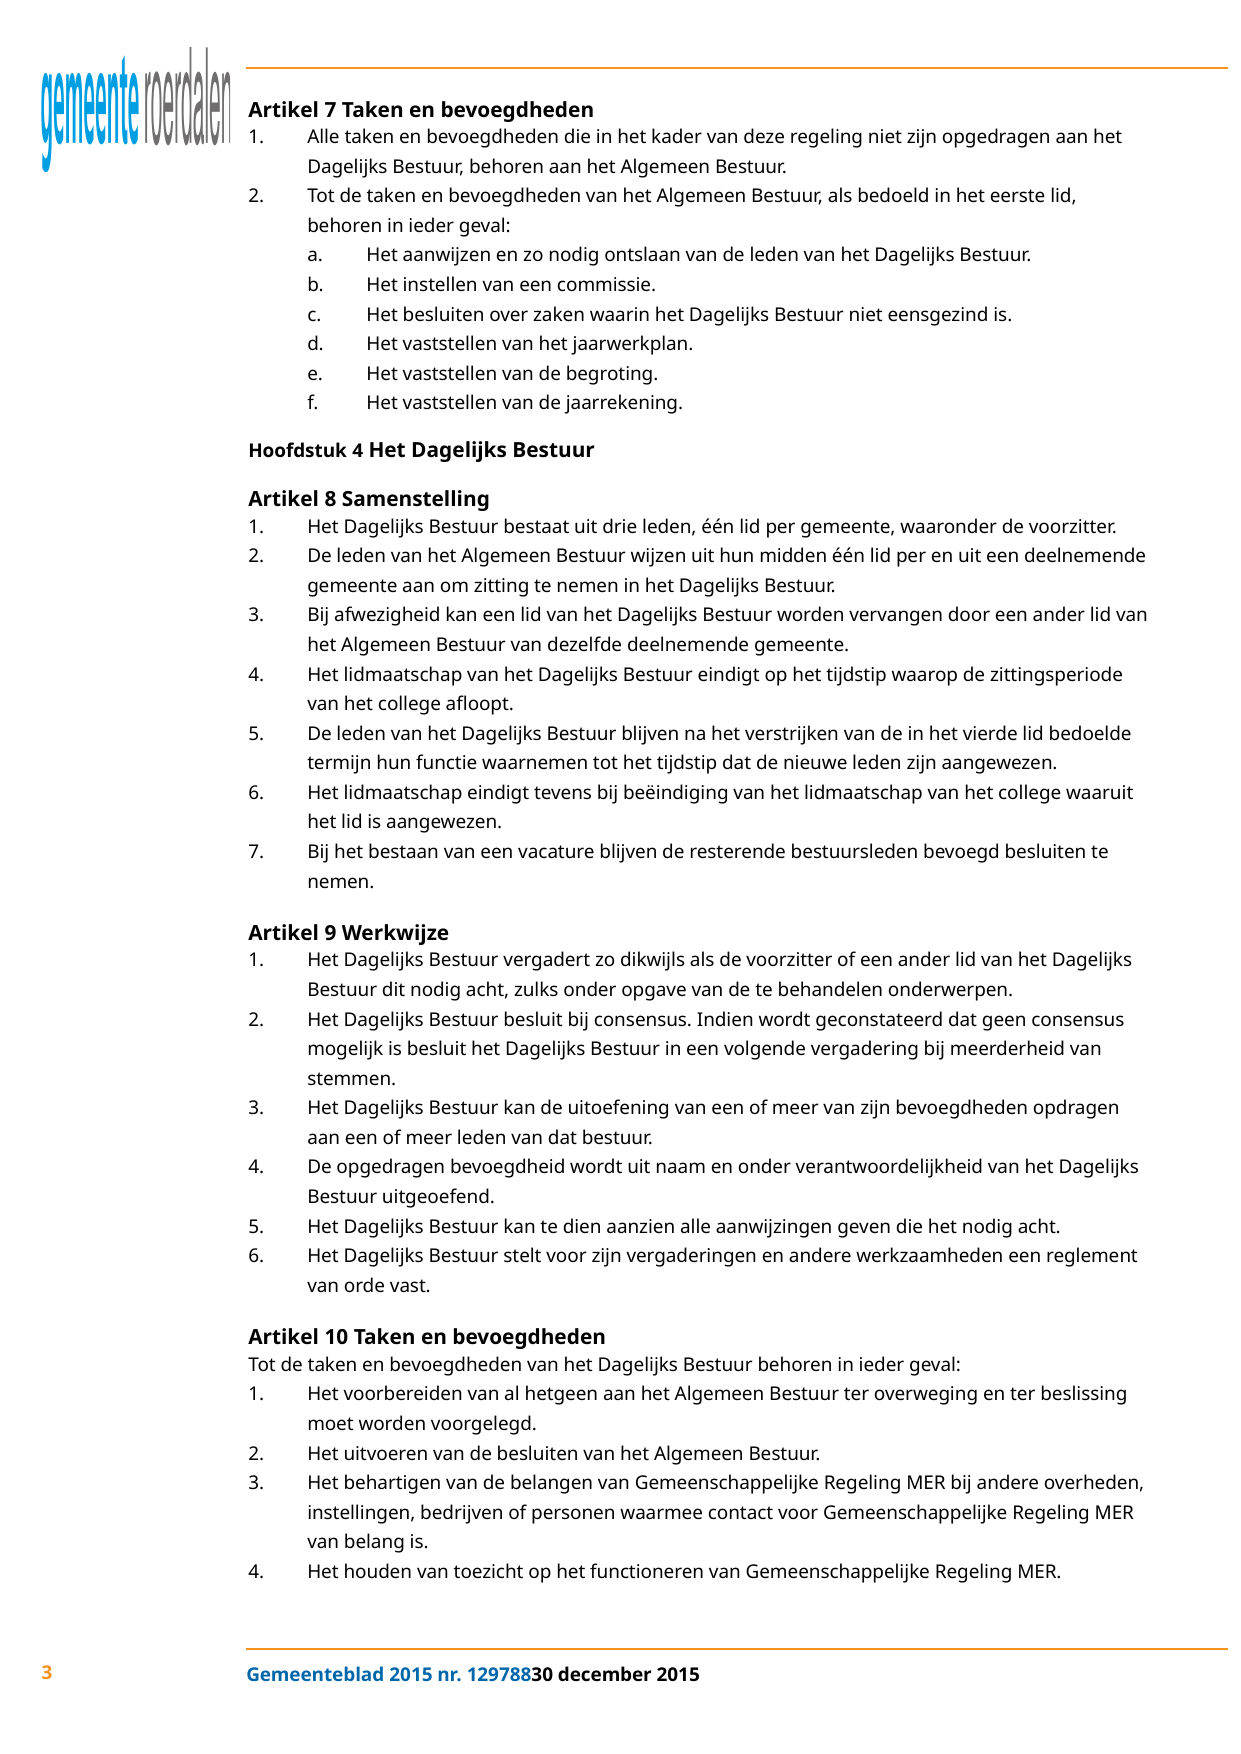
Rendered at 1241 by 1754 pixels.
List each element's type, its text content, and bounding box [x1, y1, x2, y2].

list Het aanwijzen en zo nodig ontslaan van de leden van het Dagelijks Bestuur. [307, 242, 1152, 267]
picture [41, 47, 231, 172]
list Het Dagelijks Bestuur stelt voor zijn vergaderingen en andere werkzaamheden een reglement van orde vast. [248, 1242, 1152, 1298]
list Het Dagelijks Bestuur kan de uitoefening van een of meer van zijn bevoegdheden opdragen aan een of meer leden van dat bestuur. [248, 1094, 1152, 1150]
list Het instellen van een commissie. [307, 271, 1152, 297]
list Het lidmaatschap van het Dagelijks Bestuur eindigt op het tijdstip waarop de zittingsperiode van het college afloopt. [248, 661, 1152, 716]
text Artikel 7 Taken en bevoegdheden [248, 95, 1152, 123]
list Het Dagelijks Bestuur bestaat uit drie leden, één lid per gemeente, waaronder de voorzitter. [248, 513, 1152, 538]
list Alle taken en bevoegdheden die in het kader van deze regeling niet zijn opgedragen aan het Dagelijks Bestuur, behoren aan het Algemeen Bestuur. [248, 123, 1152, 178]
list Bij het bestaan van een vacature blijven de resterende bestuursleden bevoegd besluiten te nemen. [248, 838, 1152, 893]
list Tot de taken en bevoegdheden van het Algemeen Bestuur, als bedoeld in het eerste lid, behoren in ieder geval: [248, 182, 1152, 238]
list Het uitvoeren van de besluiten van het Algemeen Bestuur. [248, 1440, 1152, 1465]
list Het voorbereiden van al hetgeen aan het Algemeen Bestuur ter overweging en ter beslissing moet worden voorgelegd. [248, 1381, 1152, 1436]
text Tot de taken en bevoegdheden van het Dagelijks Bestuur behoren in ieder geval: [248, 1351, 1152, 1377]
list Het besluiten over zaken waarin het Dagelijks Bestuur niet eensgezind is. [307, 301, 1152, 326]
list Het vaststellen van de begroting. [307, 360, 1152, 386]
text Artikel 8 Samenstelling [248, 484, 1152, 513]
list Het Dagelijks Bestuur vergadert zo dikwijls als de voorzitter of een ander lid van het Dagelijks Bestuur dit nodig acht, zulks onder opgave van de te behandelen onderwerpen. [248, 947, 1152, 1002]
text Artikel 9 Werkwijze [248, 918, 1152, 947]
list Het Dagelijks Bestuur besluit bij consensus. Indien wordt geconstateerd dat geen consensus mogelijk is besluit het Dagelijks Bestuur in een volgende vergadering bij meerderheid van stemmen. [248, 1006, 1152, 1091]
list De leden van het Algemeen Bestuur wijzen uit hun midden één lid per en uit een deelnemende gemeente aan om zitting te nemen in het Dagelijks Bestuur. [248, 542, 1152, 598]
list Het vaststellen van de jaarrekening. [307, 389, 1152, 415]
picture [41, 134, 48, 172]
list Het behartigen van de belangen van Gemeenschappelijke Regeling MER bij andere overheden, instellingen, bedrijven of personen waarmee contact voor Gemeenschappelijke Regeling MER van belang is. [248, 1469, 1152, 1554]
list De leden van het Dagelijks Bestuur blijven na het verstrijken van de in het vierde lid bedoelde termijn hun functie waarnemen tot het tijdstip dat de nieuwe leden zijn aangewezen. [248, 720, 1152, 775]
list Het lidmaatschap eindigt tevens bij beëindiging van het lidmaatschap van het college waaruit het lid is aangewezen. [248, 779, 1152, 834]
list Het Dagelijks Bestuur kan te dien aanzien alle aanwijzingen geven die het nodig acht. [248, 1213, 1152, 1239]
list Het houden van toezicht op het functioneren van Gemeenschappelijke Regeling MER. [248, 1558, 1152, 1584]
text Hoofdstuk 4 Het Dagelijks Bestuur [248, 435, 1152, 463]
text Artikel 10 Taken en bevoegdheden [248, 1322, 1152, 1351]
list Bij afwezigheid kan een lid van het Dagelijks Bestuur worden vervangen door een ander lid van het Algemeen Bestuur van dezelfde deelnemende gemeente. [248, 602, 1152, 657]
list De opgedragen bevoegdheid wordt uit naam en onder verantwoordelijkheid van het Dagelijks Bestuur uitgeoefend. [248, 1154, 1152, 1209]
list Het vaststellen van het jaarwerkplan. [307, 330, 1152, 356]
